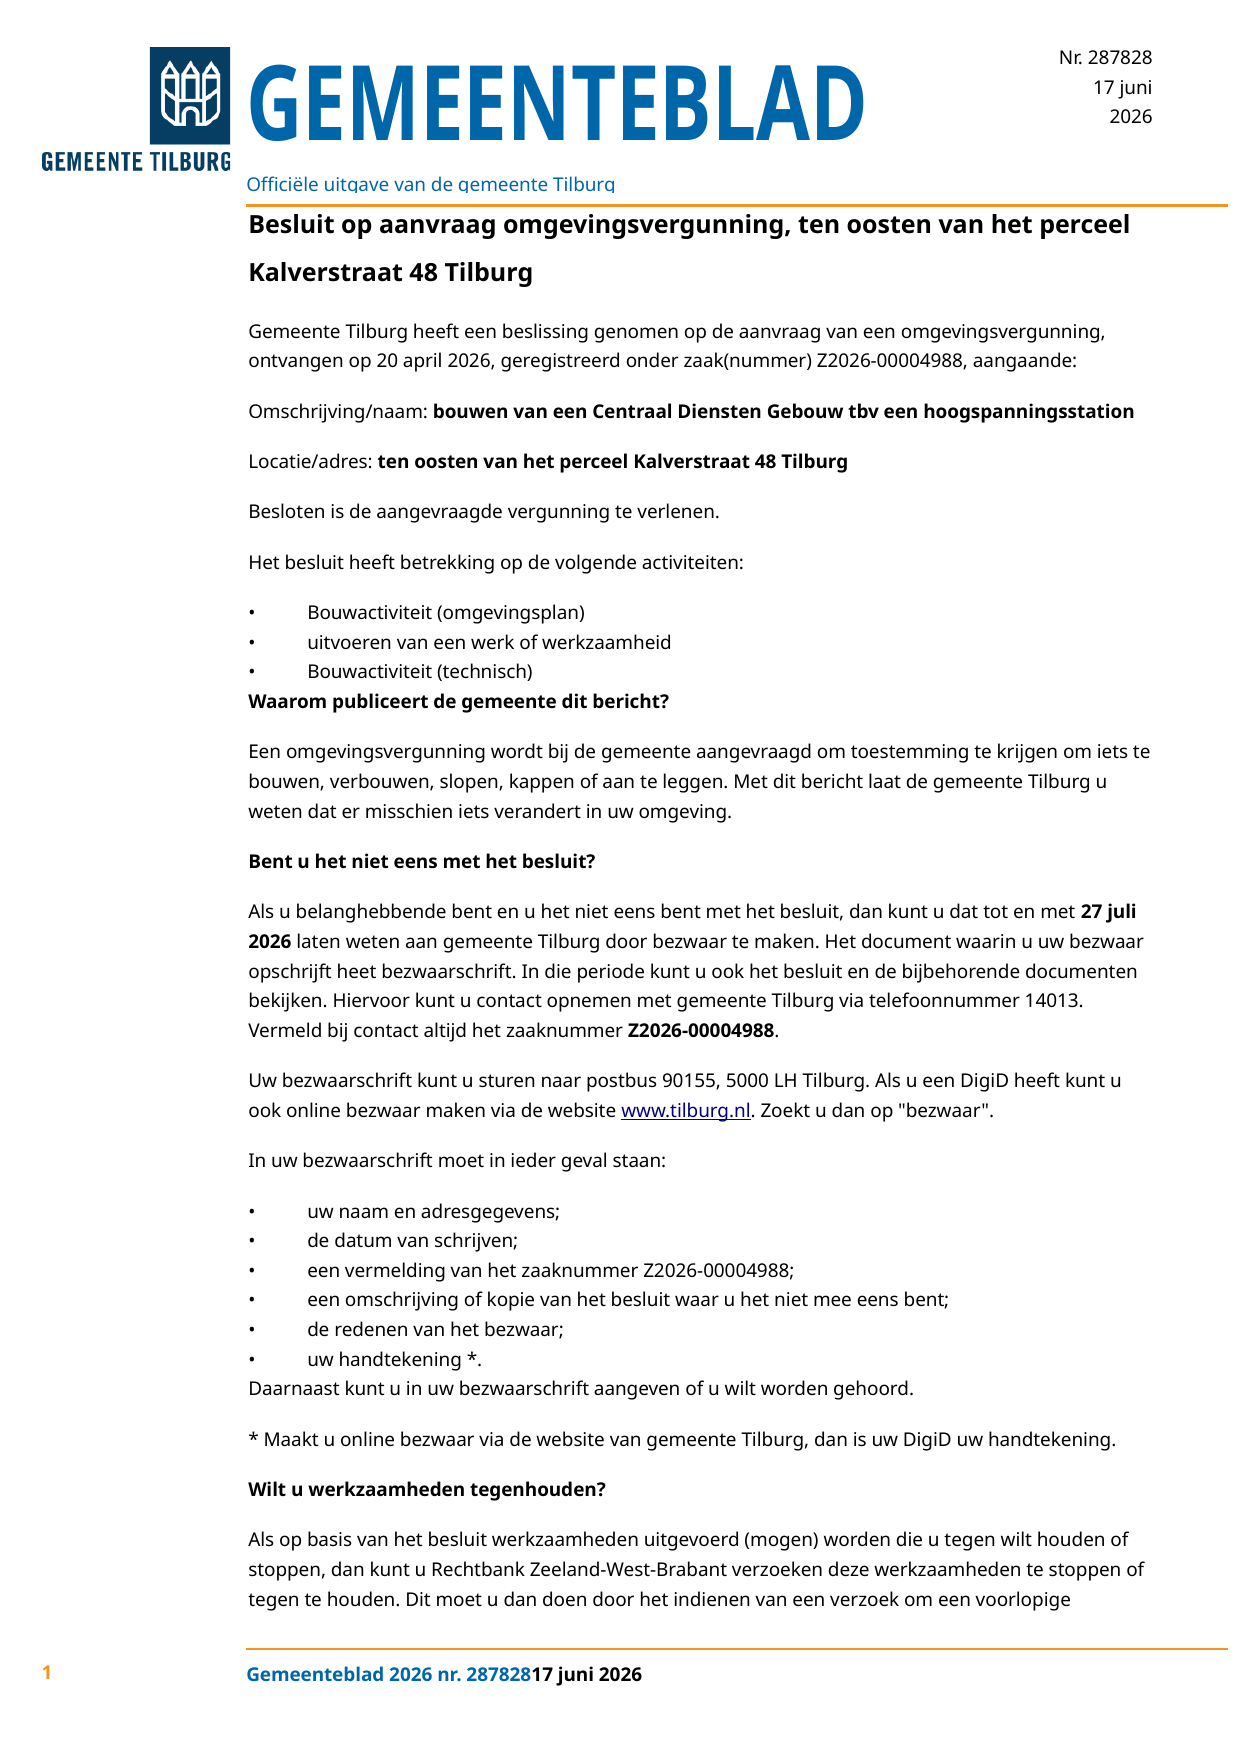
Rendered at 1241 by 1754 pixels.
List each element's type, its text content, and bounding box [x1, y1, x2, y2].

text Het besluit heeft betrekking op de volgende activiteiten: [248, 549, 1152, 575]
text Daarnaast kunt u in uw bezwaarschrift aangeven of u wilt worden gehoord. [248, 1375, 1152, 1401]
text * Maakt u online bezwaar via de website van gemeente Tilburg, dan is uw DigiD uw handtekening. [248, 1426, 1152, 1452]
text Bent u het niet eens met het besluit? [248, 848, 1152, 874]
text Een omgevingsvergunning wordt bij de gemeente aangevraagd om toestemming te krijgen om iets te bouwen, verbouwen, slopen, kappen of aan te leggen. Met dit bericht laat de gemeente Tilburg u weten dat er misschien iets verandert in uw omgeving. [248, 739, 1152, 824]
text Wilt u werkzaamheden tegenhouden? [248, 1476, 1152, 1502]
list een omschrijving of kopie van het besluit waar u het niet mee eens bent; [248, 1287, 1152, 1312]
text Uw bezwaarschrift kunt u sturen naar postbus 90155, 5000 LH Tilburg. Als u een DigiD heeft kunt u ook online bezwaar maken via de website www.tilburg.nl. Zoekt u dan op "bezwaar". [248, 1067, 1152, 1123]
text Gemeente Tilburg heeft een beslissing genomen op de aanvraag van een omgevingsvergunning, ontvangen op 20 april 2026, geregistreerd onder zaak(nummer) Z2026-00004988, aangaande: [248, 318, 1152, 373]
picture [41, 47, 231, 172]
text Als u belanghebbende bent en u het niet eens bent met het besluit, dan kunt u dat tot en met 27 juli 2026 laten weten aan gemeente Tilburg door bezwaar te maken. Het document waarin u uw bezwaar opschrijft heet bezwaarschrift. In die periode kunt u ook het besluit en de bijbehorende documenten bekijken. Hiervoor kunt u contact opnemen met gemeente Tilburg via telefoonnummer 14013. Vermeld bij contact altijd het zaaknummer Z2026-00004988. [248, 899, 1152, 1043]
list de redenen van het bezwaar; [248, 1316, 1152, 1342]
list een vermelding van het zaaknummer Z2026-00004988; [248, 1257, 1152, 1283]
text In uw bezwaarschrift moet in ieder geval staan: [248, 1147, 1152, 1173]
list Bouwactiviteit (technisch) [248, 659, 1152, 684]
text Besluit op aanvraag omgevingsvergunning, ten oosten van het perceel Kalverstraat 48 Tilburg [248, 207, 1152, 288]
text Als op basis van het besluit werkzaamheden uitgevoerd (mogen) worden die u tegen wilt houden of stoppen, dan kunt u Rechtbank Zeeland-West-Brabant verzoeken deze werkzaamheden te stoppen of tegen te houden. Dit moet u dan doen door het indienen van een verzoek om een voorlopige [248, 1527, 1152, 1612]
text Waarom publiceert de gemeente dit bericht? [248, 688, 1152, 714]
list de datum van schrijven; [248, 1227, 1152, 1253]
list uw handtekening *. [248, 1346, 1152, 1372]
text Omschrijving/naam: bouwen van een Centraal Diensten Gebouw tbv een hoogspanningsstation [248, 398, 1152, 424]
text Locatie/adres: ten oosten van het perceel Kalverstraat 48 Tilburg [248, 448, 1152, 474]
list Bouwactiviteit (omgevingsplan) [248, 599, 1152, 625]
list uitvoeren van een werk of werkzaamheid [248, 629, 1152, 655]
text Besloten is de aangevraagde vergunning te verlenen. [248, 499, 1152, 524]
list uw naam en adresgegevens; [248, 1198, 1152, 1224]
